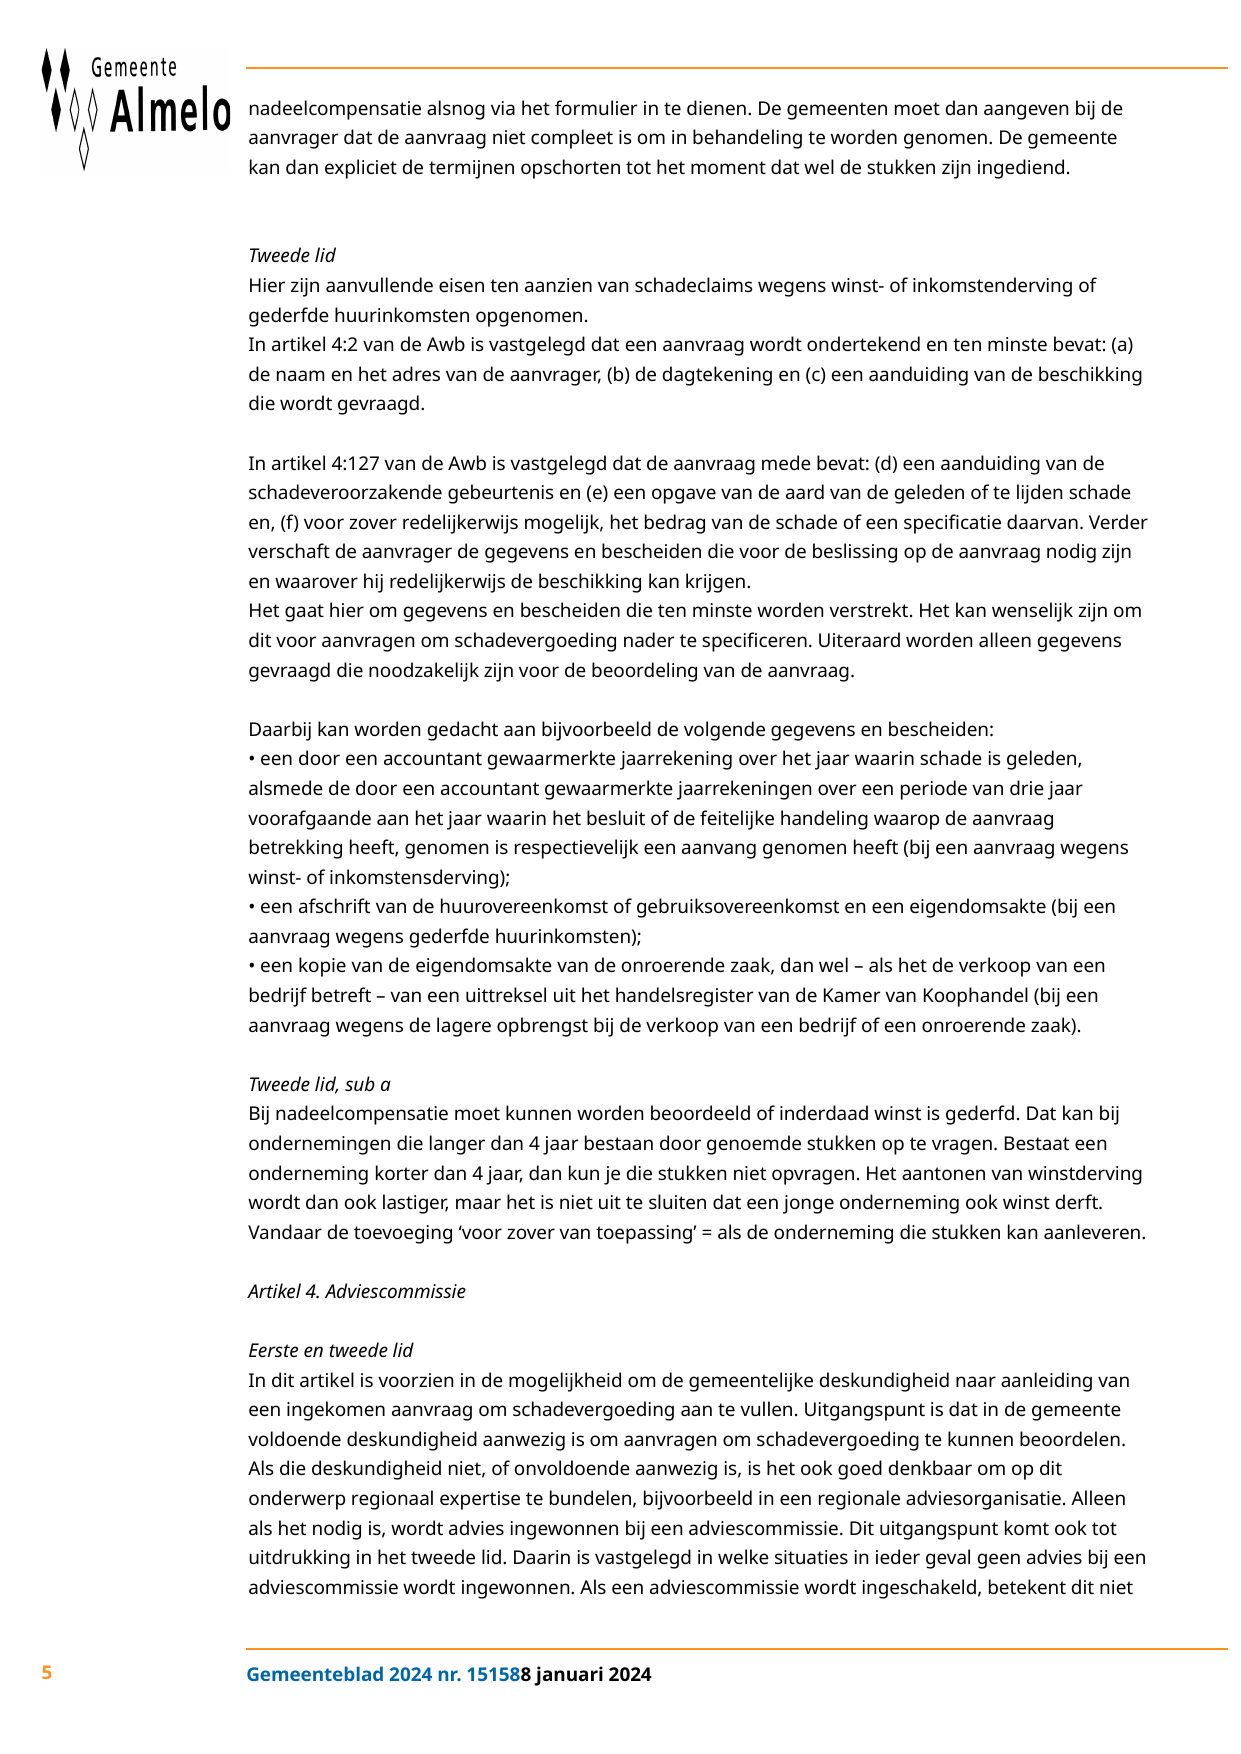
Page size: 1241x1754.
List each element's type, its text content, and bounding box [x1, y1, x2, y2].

text Artikel 4. Adviescommissie [248, 1278, 1152, 1304]
text In artikel 4:127 van de Awb is vastgelegd dat de aanvraag mede bevat: (d) een aanduiding van de schadeveroorzakende gebeurtenis en (e) een opgave van de aard van de geleden of te lijden schade en, (f) voor zover redelijkerwijs mogelijk, het bedrag van de schade of een specificatie daarvan. Verder verschaft de aanvrager de gegevens en bescheiden die voor de beslissing op de aanvraag nodig zijn en waarover hij redelijkerwijs de beschikking kan krijgen. [248, 450, 1152, 594]
text Hier zijn aanvullende eisen ten aanzien van schadeclaims wegens winst- of inkomstenderving of gederfde huurinkomsten opgenomen. [248, 272, 1152, 328]
text Tweede lid, sub a [248, 1071, 1152, 1097]
text In artikel 4:2 van de Awb is vastgelegd dat een aanvraag wordt ondertekend en ten minste bevat: (a) de naam en het adres van de aanvrager, (b) de dagtekening en (c) een aanduiding van de beschikking die wordt gevraagd. [248, 331, 1152, 416]
text Bij nadeelcompensatie moet kunnen worden beoordeeld of inderdaad winst is gederfd. Dat kan bij ondernemingen die langer dan 4 jaar bestaan door genoemde stukken op te vragen. Bestaat een onderneming korter dan 4 jaar, dan kun je die stukken niet opvragen. Het aantonen van winstderving wordt dan ook lastiger, maar het is niet uit te sluiten dat een jonge onderneming ook winst derft. Vandaar de toevoeging ‘voor zover van toepassing’ = als de onderneming die stukken kan aanleveren. [248, 1101, 1152, 1245]
text • een kopie van de eigendomsakte van de onroerende zaak, dan wel – als het de verkoop van een bedrijf betreft – van een uittreksel uit het handelsregister van de Kamer van Koophandel (bij een aanvraag wegens de lagere opbrengst bij de verkoop van een bedrijf of een onroerende zaak). [248, 953, 1152, 1038]
text • een afschrift van de huurovereenkomst of gebruiksovereenkomst en een eigendomsakte (bij een aanvraag wegens gederfde huurinkomsten); [248, 893, 1152, 949]
picture [41, 47, 231, 172]
text Daarbij kan worden gedacht aan bijvoorbeeld de volgende gegevens en bescheiden: [248, 716, 1152, 742]
text Tweede lid [248, 243, 1152, 268]
text nadeelcompensatie alsnog via het formulier in te dienen. De gemeenten moet dan aangeven bij de aanvrager dat de aanvraag niet compleet is om in behandeling te worden genomen. De gemeente kan dan expliciet de termijnen opschorten tot het moment dat wel de stukken zijn ingediend. [248, 95, 1152, 180]
text In dit artikel is voorzien in de mogelijkheid om de gemeentelijke deskundigheid naar aanleiding van een ingekomen aanvraag om schadevergoeding aan te vullen. Uitgangspunt is dat in de gemeente voldoende deskundigheid aanwezig is om aanvragen om schadevergoeding te kunnen beoordelen. Als die deskundigheid niet, of onvoldoende aanwezig is, is het ook goed denkbaar om op dit onderwerp regionaal expertise te bundelen, bijvoorbeeld in een regionale adviesorganisatie. Alleen als het nodig is, wordt advies ingewonnen bij een adviescommissie. Dit uitgangspunt komt ook tot uitdrukking in het tweede lid. Daarin is vastgelegd in welke situaties in ieder geval geen advies bij een adviescommissie wordt ingewonnen. Als een adviescommissie wordt ingeschakeld, betekent dit niet [248, 1367, 1152, 1600]
text Eerste en tweede lid [248, 1337, 1152, 1363]
text • een door een accountant gewaarmerkte jaarrekening over het jaar waarin schade is geleden, alsmede de door een accountant gewaarmerkte jaarrekeningen over een periode van drie jaar voorafgaande aan het jaar waarin het besluit of de feitelijke handeling waarop de aanvraag betrekking heeft, genomen is respectievelijk een aanvang genomen heeft (bij een aanvraag wegens winst- of inkomstensderving); [248, 746, 1152, 890]
text Het gaat hier om gegevens en bescheiden die ten minste worden verstrekt. Het kan wenselijk zijn om dit voor aanvragen om schadevergoeding nader te specificeren. Uiteraard worden alleen gegevens gevraagd die noodzakelijk zijn voor de beoordeling van de aanvraag. [248, 598, 1152, 683]
